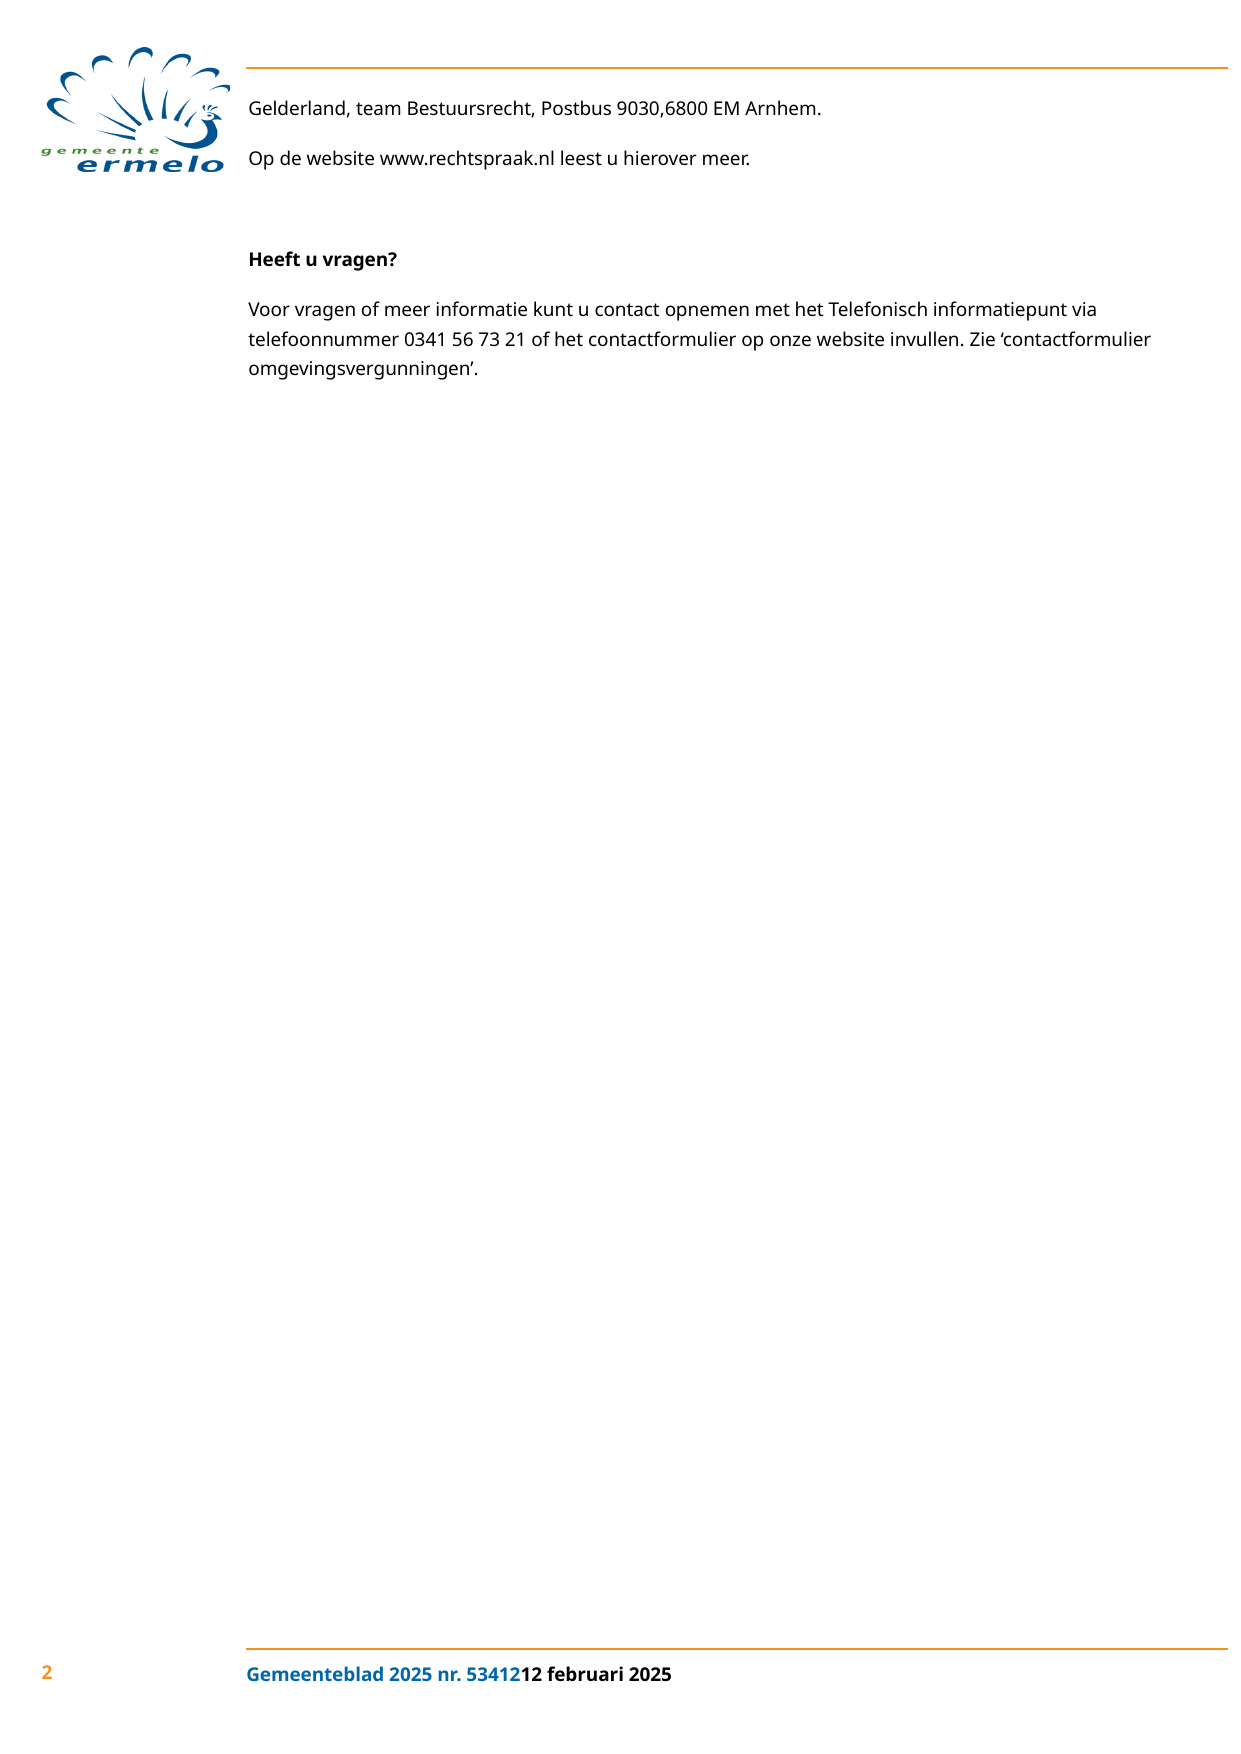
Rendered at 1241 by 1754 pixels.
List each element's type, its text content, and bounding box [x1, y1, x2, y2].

picture [41, 47, 231, 172]
text Voor vragen of meer informatie kunt u contact opnemen met het Telefonisch informatiepunt via telefoonnummer 0341 56 73 21 of het contactformulier op onze website invullen. Zie ‘contactformulier omgevingsvergunningen’. [248, 296, 1152, 381]
text Gelderland, team Bestuursrecht, Postbus 9030,6800 EM Arnhem. [248, 95, 1152, 121]
text Heeft u vragen? [248, 246, 1152, 272]
text Op de website www.rechtspraak.nl leest u hierover meer. [248, 145, 1152, 171]
